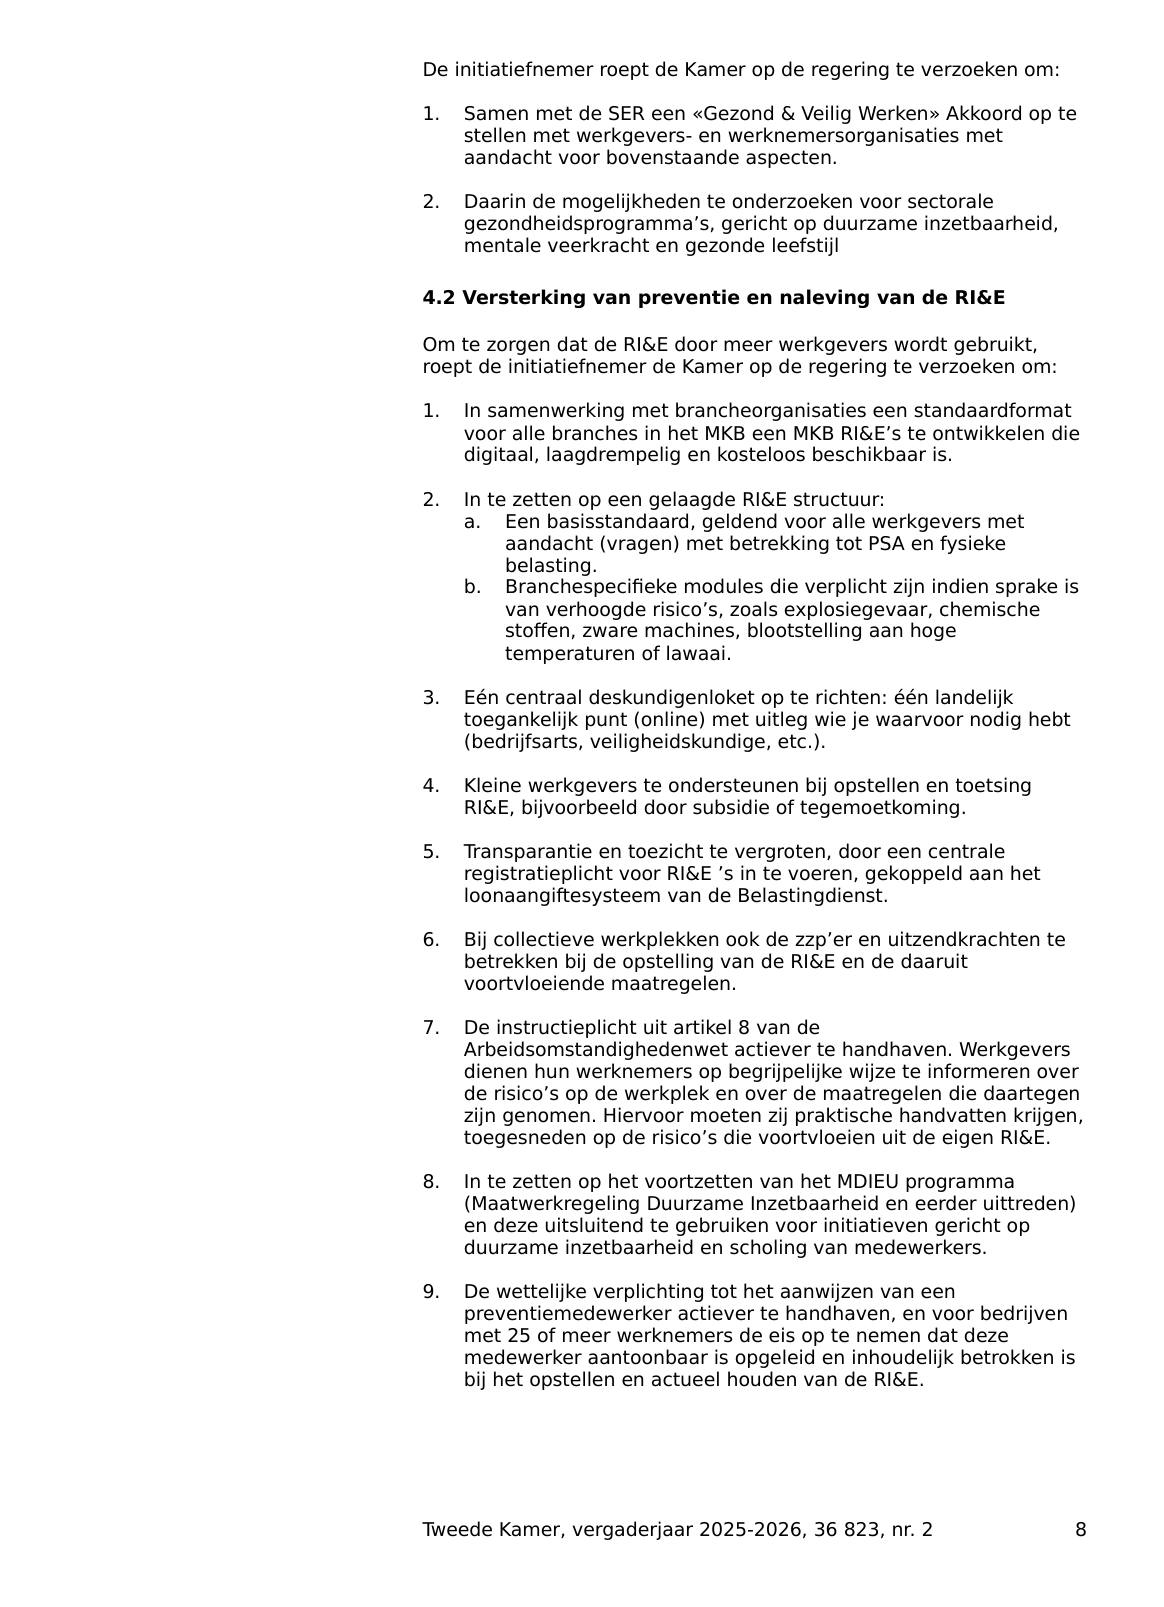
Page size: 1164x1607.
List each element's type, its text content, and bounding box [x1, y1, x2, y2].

text Om te zorgen dat de RI&E door meer werkgevers wordt gebruikt, roept de initiatiefnemer de Kamer op de regering te verzoeken om: [422, 334, 1087, 378]
text 4. Kleine werkgevers te ondersteunen bij opstellen en toetsing RI&E, bijvoorbeeld door subsidie of tegemoetkoming. [422, 775, 1087, 819]
text 8. In te zetten op het voortzetten van het MDIEU programma (Maatwerkregeling Duurzame Inzetbaarheid en eerder uittreden) en deze uitsluitend te gebruiken voor initiatieven gericht op duurzame inzetbaarheid en scholing van medewerkers. [422, 1171, 1087, 1259]
text 2. In te zetten op een gelaagde RI&E structuur: [422, 488, 1087, 511]
text 1. Samen met de SER een «Gezond & Veilig Werken» Akkoord op te stellen met werkgevers- en werknemersorganisaties met aandacht voor bovenstaande aspecten. [422, 103, 1087, 169]
text De initiatiefnemer roept de Kamer op de regering te verzoeken om: [422, 59, 1087, 81]
text 3. Eén centraal deskundigenloket op te richten: één landelijk toegankelijk punt (online) met uitleg wie je waarvoor nodig hebt (bedrijfsarts, veiligheidskundige, etc.). [422, 687, 1087, 752]
text 1. In samenwerking met brancheorganisaties een standaardformat voor alle branches in het MKB een MKB RI&E’s te ontwikkelen die digitaal, laagdrempelig en kosteloos beschikbaar is. [422, 400, 1087, 466]
text 2. Daarin de mogelijkheden te onderzoeken voor sectorale gezondheidsprogramma’s, gericht op duurzame inzetbaarheid, mentale veerkracht en gezonde leefstijl [422, 191, 1087, 257]
text b. Branchespecifieke modules die verplicht zijn indien sprake is van verhoogde risico’s, zoals explosiegevaar, chemische stoffen, zware machines, blootstelling aan hoge temperaturen of lawaai. [464, 576, 1087, 664]
text a. Een basisstandaard, geldend voor alle werkgevers met aandacht (vragen) met betrekking tot PSA en fysieke belasting. [464, 511, 1087, 576]
text 7. De instructieplicht uit artikel 8 van de Arbeidsomstandighedenwet actiever te handhaven. Werkgevers dienen hun werknemers op begrijpelijke wijze te informeren over de risico’s op de werkplek en over de maatregelen die daartegen zijn genomen. Hiervoor moeten zij praktische handvatten krijgen, toegesneden op de risico’s die voortvloeien uit de eigen RI&E. [422, 1017, 1087, 1149]
text 5. Transparantie en toezicht te vergroten, door een centrale registratieplicht voor RI&E ’s in te voeren, gekoppeld aan het loonaangiftesysteem van de Belastingdienst. [422, 841, 1087, 907]
text 9. De wettelijke verplichting tot het aanwijzen van een preventiemedewerker actiever te handhaven, en voor bedrijven met 25 of meer werknemers de eis op te nemen dat deze medewerker aantoonbaar is opgeleid en inhoudelijk betrokken is bij het opstellen en actueel houden van de RI&E. [422, 1281, 1087, 1391]
subtitle 4.2 Versterking van preventie en naleving van de RI&E [422, 287, 1087, 309]
text 6. Bij collectieve werkplekken ook de zzp’er en uitzendkrachten te betrekken bij de opstelling van de RI&E en de daaruit voortvloeiende maatregelen. [422, 929, 1087, 995]
